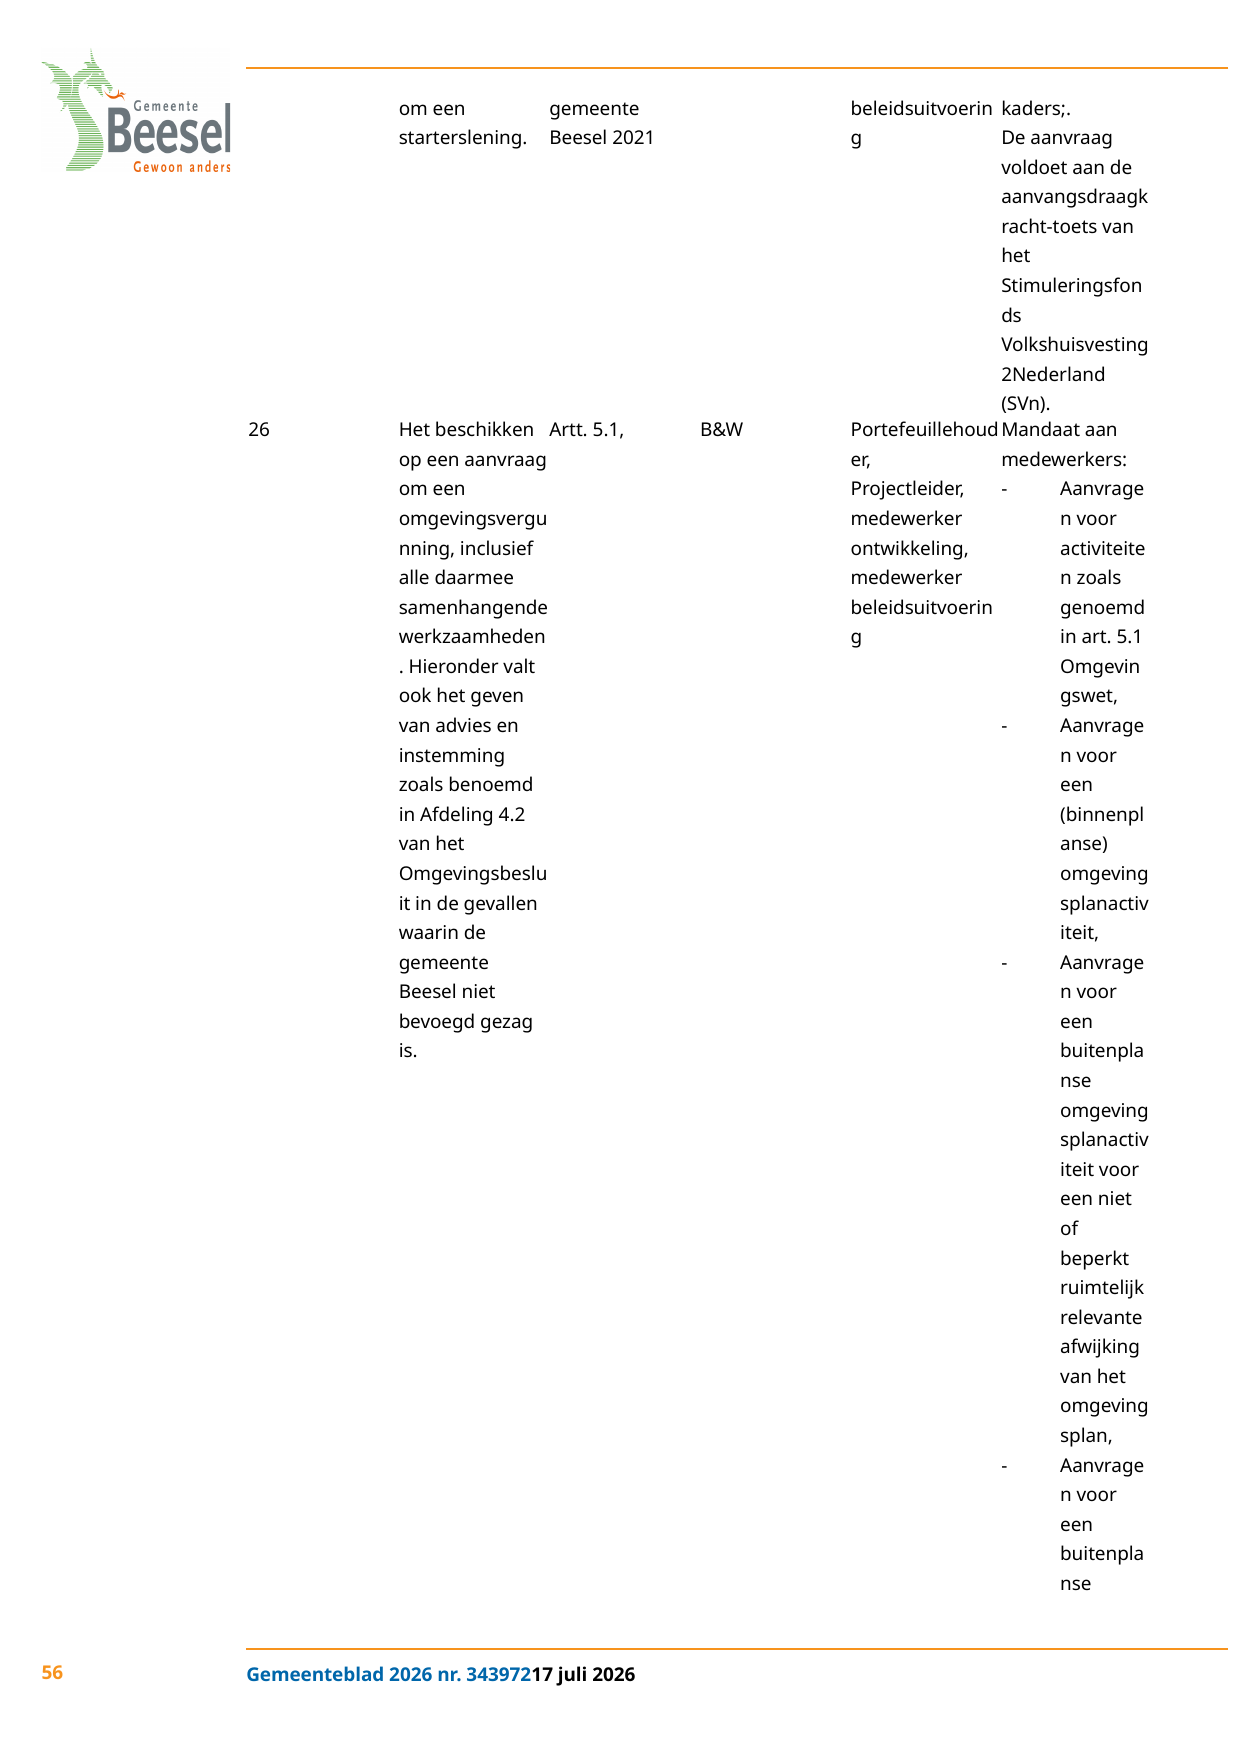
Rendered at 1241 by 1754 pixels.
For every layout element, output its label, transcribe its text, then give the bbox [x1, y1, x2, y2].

table_cell Mandaat aan medewerkers: Aanvragen voor activiteiten zoals genoemd in art. 5.1 Omgevingswet, Aanvragen voor een (binnenplanse) omgevingsplanactiviteit, Aanvragen voor een buitenplanse omgevingsplanactiviteit voor een niet of beperkt ruimtelijk relevante afwijking van het omgevingsplan, Aanvragen voor een buitenplanse [1001, 416, 1152, 1596]
table_cell kaders;. De aanvraag voldoet aan de aanvangsdraagkracht-toets van het Stimuleringsfonds Volkshuisvesting 2Nederland (SVn). [1001, 95, 1152, 416]
table_cell [248, 95, 398, 416]
table_cell om een starterslening. [399, 95, 549, 416]
picture [41, 47, 231, 172]
table_cell Portefeuillehouder, Projectleider, medewerker ontwikkeling, medewerker beleidsuitvoering [850, 416, 1001, 1596]
table_cell 26 [248, 416, 398, 1596]
table_cell Het beschikken op een aanvraag om een omgevingsvergunning, inclusief alle daarmee samenhangende werkzaamheden. Hieronder valt ook het geven van advies en instemming zoals benoemd in Afdeling 4.2 van het Omgevingsbesluit in de gevallen waarin de gemeente Beesel niet bevoegd gezag is. [399, 416, 549, 1596]
table_cell beleidsuitvoering [850, 95, 1001, 416]
table_cell Artt. 5.1, [549, 416, 700, 1596]
table_cell [700, 95, 850, 416]
table_cell B&W [700, 416, 850, 1596]
table_cell gemeente Beesel 2021 [549, 95, 700, 416]
